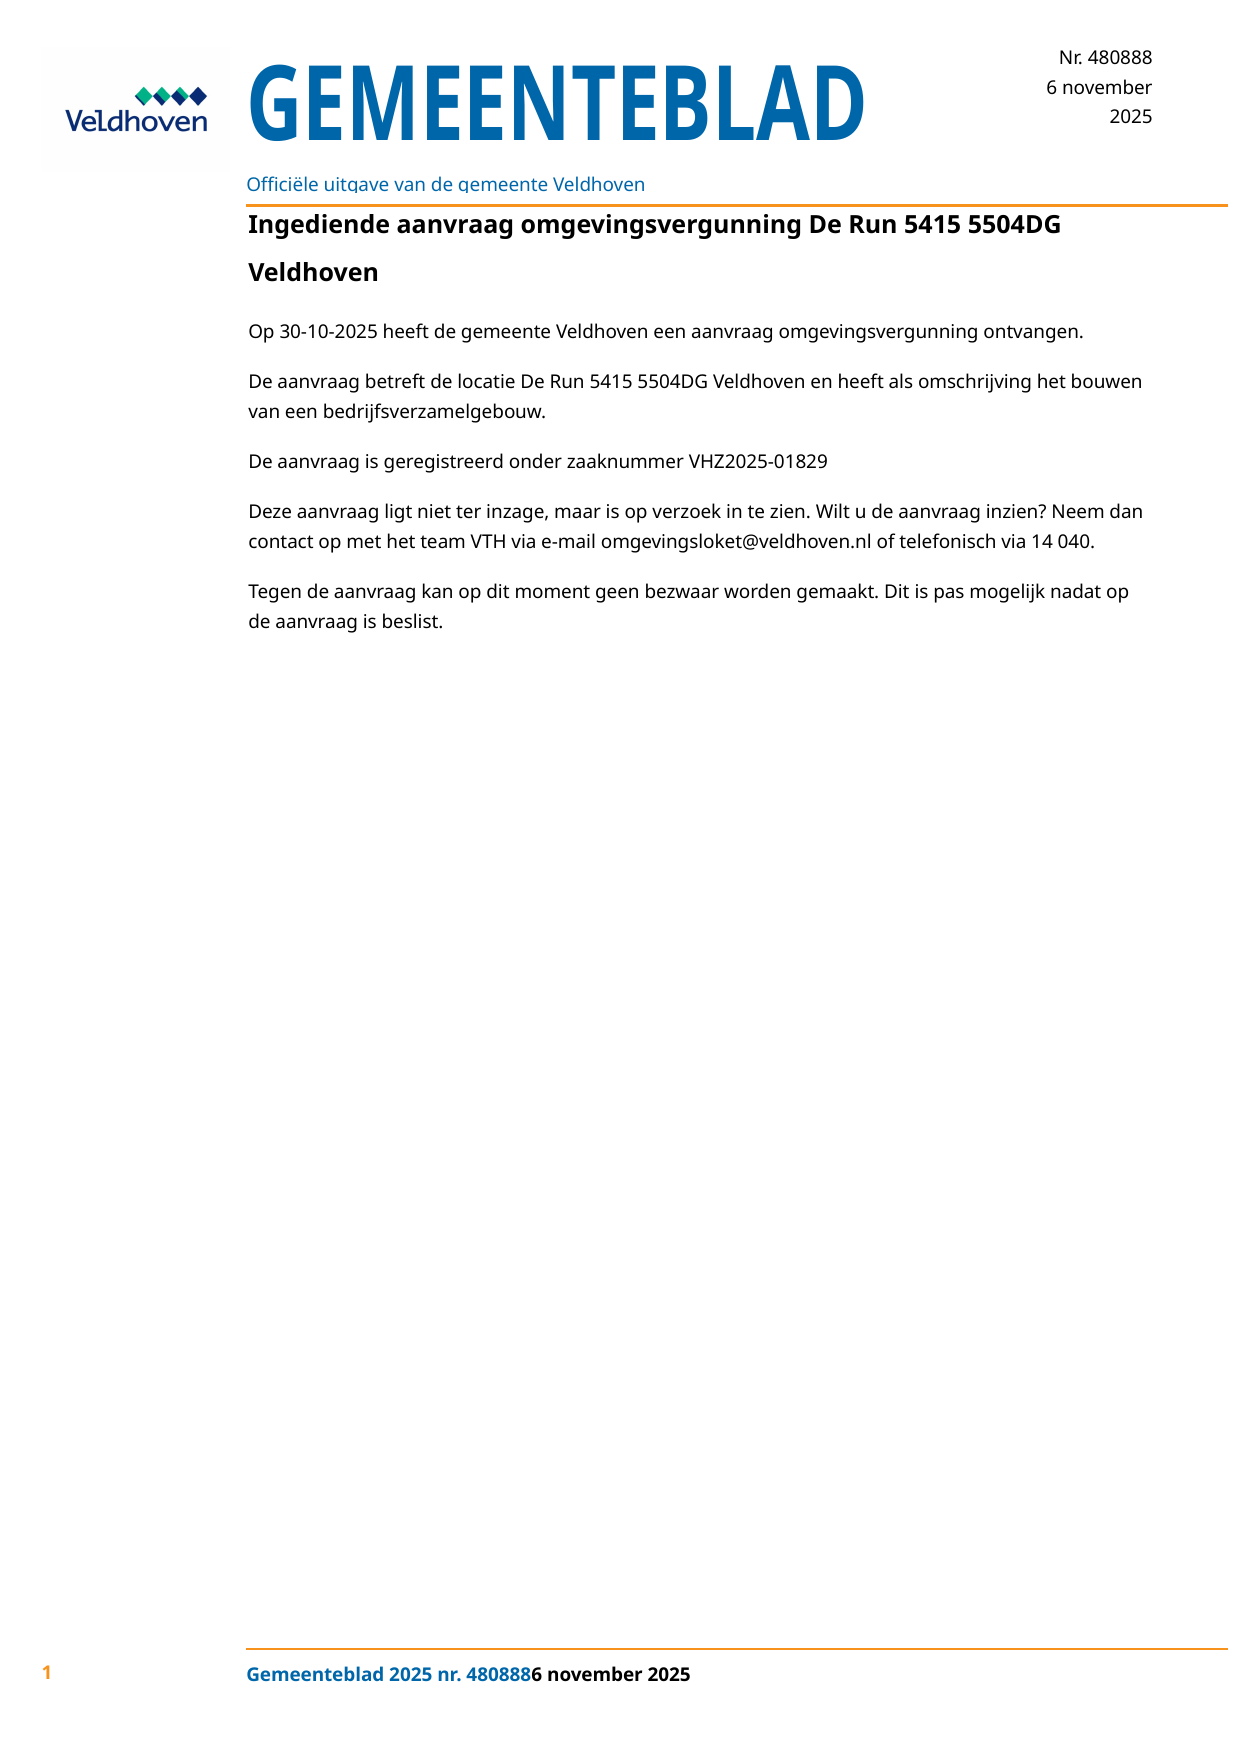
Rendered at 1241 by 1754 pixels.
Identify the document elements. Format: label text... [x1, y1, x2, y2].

text Tegen de aanvraag kan op dit moment geen bezwaar worden gemaakt. Dit is pas mogelijk nadat op de aanvraag is beslist. [248, 579, 1152, 634]
text De aanvraag is geregistreerd onder zaaknummer VHZ2025-01829 [248, 448, 1152, 474]
text Deze aanvraag ligt niet ter inzage, maar is op verzoek in te zien. Wilt u de aanvraag inzien? Neem dan contact op met het team VTH via e-mail omgevingsloket@veldhoven.nl of telefonisch via 14 040. [248, 499, 1152, 554]
text De aanvraag betreft de locatie De Run 5415 5504DG Veldhoven en heeft als omschrijving het bouwen van een bedrijfsverzamelgebouw. [248, 368, 1152, 424]
text Ingediende aanvraag omgevingsvergunning De Run 5415 5504DG Veldhoven [248, 207, 1152, 288]
text Op 30-10-2025 heeft de gemeente Veldhoven een aanvraag omgevingsvergunning ontvangen. [248, 318, 1152, 344]
picture [41, 47, 231, 172]
